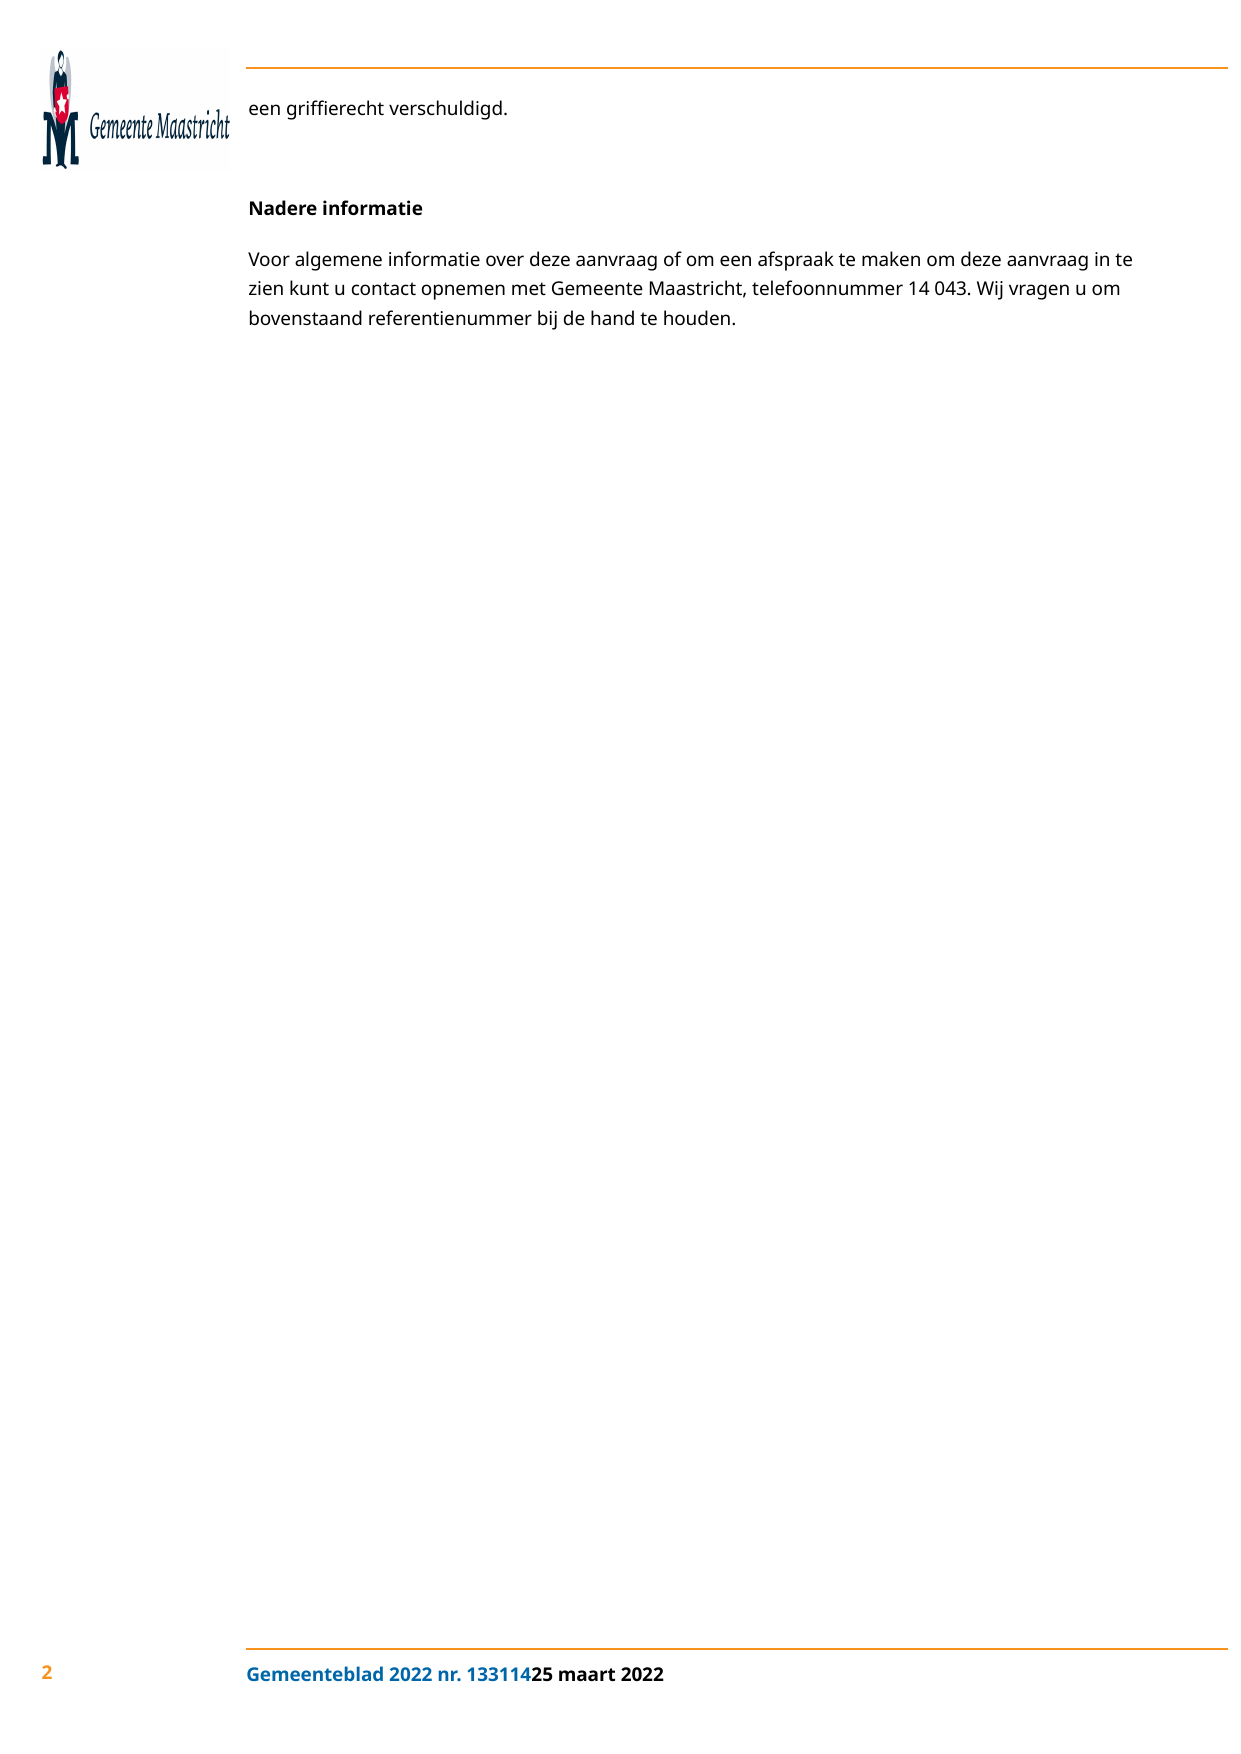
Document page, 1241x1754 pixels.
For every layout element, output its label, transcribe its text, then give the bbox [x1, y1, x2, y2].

picture [41, 47, 231, 172]
text Nadere informatie [248, 196, 1152, 221]
text een griffierecht verschuldigd. [248, 95, 1152, 121]
text Voor algemene informatie over deze aanvraag of om een afspraak te maken om deze aanvraag in te zien kunt u contact opnemen met Gemeente Maastricht, telefoonnummer 14 043. Wij vragen u om bovenstaand referentienummer bij de hand te houden. [248, 246, 1152, 331]
